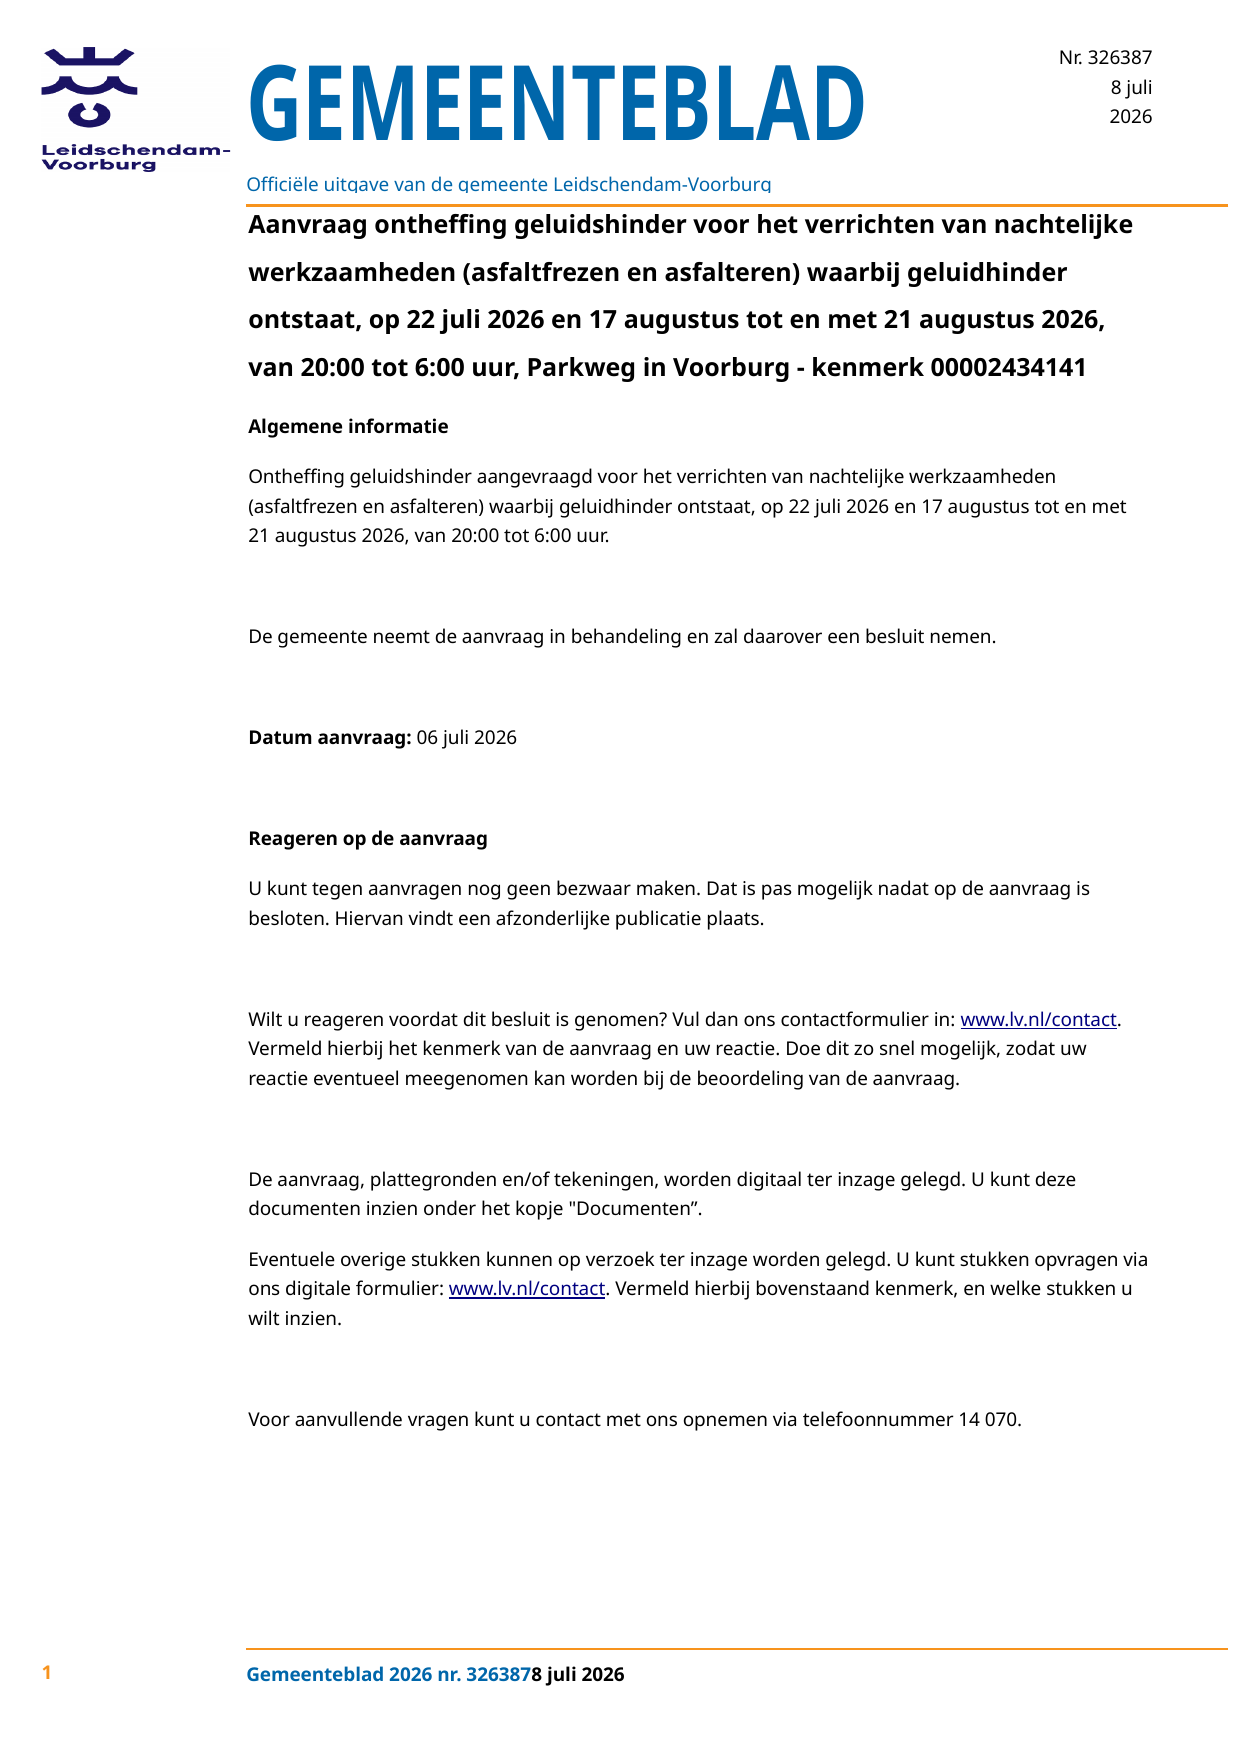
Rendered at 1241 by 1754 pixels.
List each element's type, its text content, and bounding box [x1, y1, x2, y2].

text De aanvraag, plattegronden en/of tekeningen, worden digitaal ter inzage gelegd. U kunt deze documenten inzien onder het kopje "Documenten”. [248, 1166, 1152, 1221]
text Datum aanvraag: 06 juli 2026 [248, 724, 1152, 750]
picture [41, 47, 231, 172]
text Reageren op de aanvraag [248, 825, 1152, 851]
text Eventuele overige stukken kunnen op verzoek ter inzage worden gelegd. U kunt stukken opvragen via ons digitale formulier: www.lv.nl/contact. Vermeld hierbij bovenstaand kenmerk, en welke stukken u wilt inzien. [248, 1246, 1152, 1331]
text Wilt u reageren voordat dit besluit is genomen? Vul dan ons contactformulier in: www.lv.nl/contact. Vermeld hierbij het kenmerk van de aanvraag en uw reactie. Doe dit zo snel mogelijk, zodat uw reactie eventueel meegenomen kan worden bij de beoordeling van de aanvraag. [248, 1006, 1152, 1091]
text Aanvraag ontheffing geluidshinder voor het verrichten van nachtelijke werkzaamheden (asfaltfrezen en asfalteren) waarbij geluidhinder ontstaat, op 22 juli 2026 en 17 augustus tot en met 21 augustus 2026, van 20:00 tot 6:00 uur, Parkweg in Voorburg - kenmerk 00002434141 [248, 207, 1152, 384]
text Voor aanvullende vragen kunt u contact met ons opnemen via telefoonnummer 14 070. [248, 1406, 1152, 1432]
text De gemeente neemt de aanvraag in behandeling en zal daarover een besluit nemen. [248, 623, 1152, 649]
text Algemene informatie [248, 413, 1152, 439]
text Ontheffing geluidshinder aangevraagd voor het verrichten van nachtelijke werkzaamheden (asfaltfrezen en asfalteren) waarbij geluidhinder ontstaat, op 22 juli 2026 en 17 augustus tot en met 21 augustus 2026, van 20:00 tot 6:00 uur. [248, 463, 1152, 548]
text U kunt tegen aanvragen nog geen bezwaar maken. Dat is pas mogelijk nadat op de aanvraag is besloten. Hiervan vindt een afzonderlijke publicatie plaats. [248, 876, 1152, 931]
